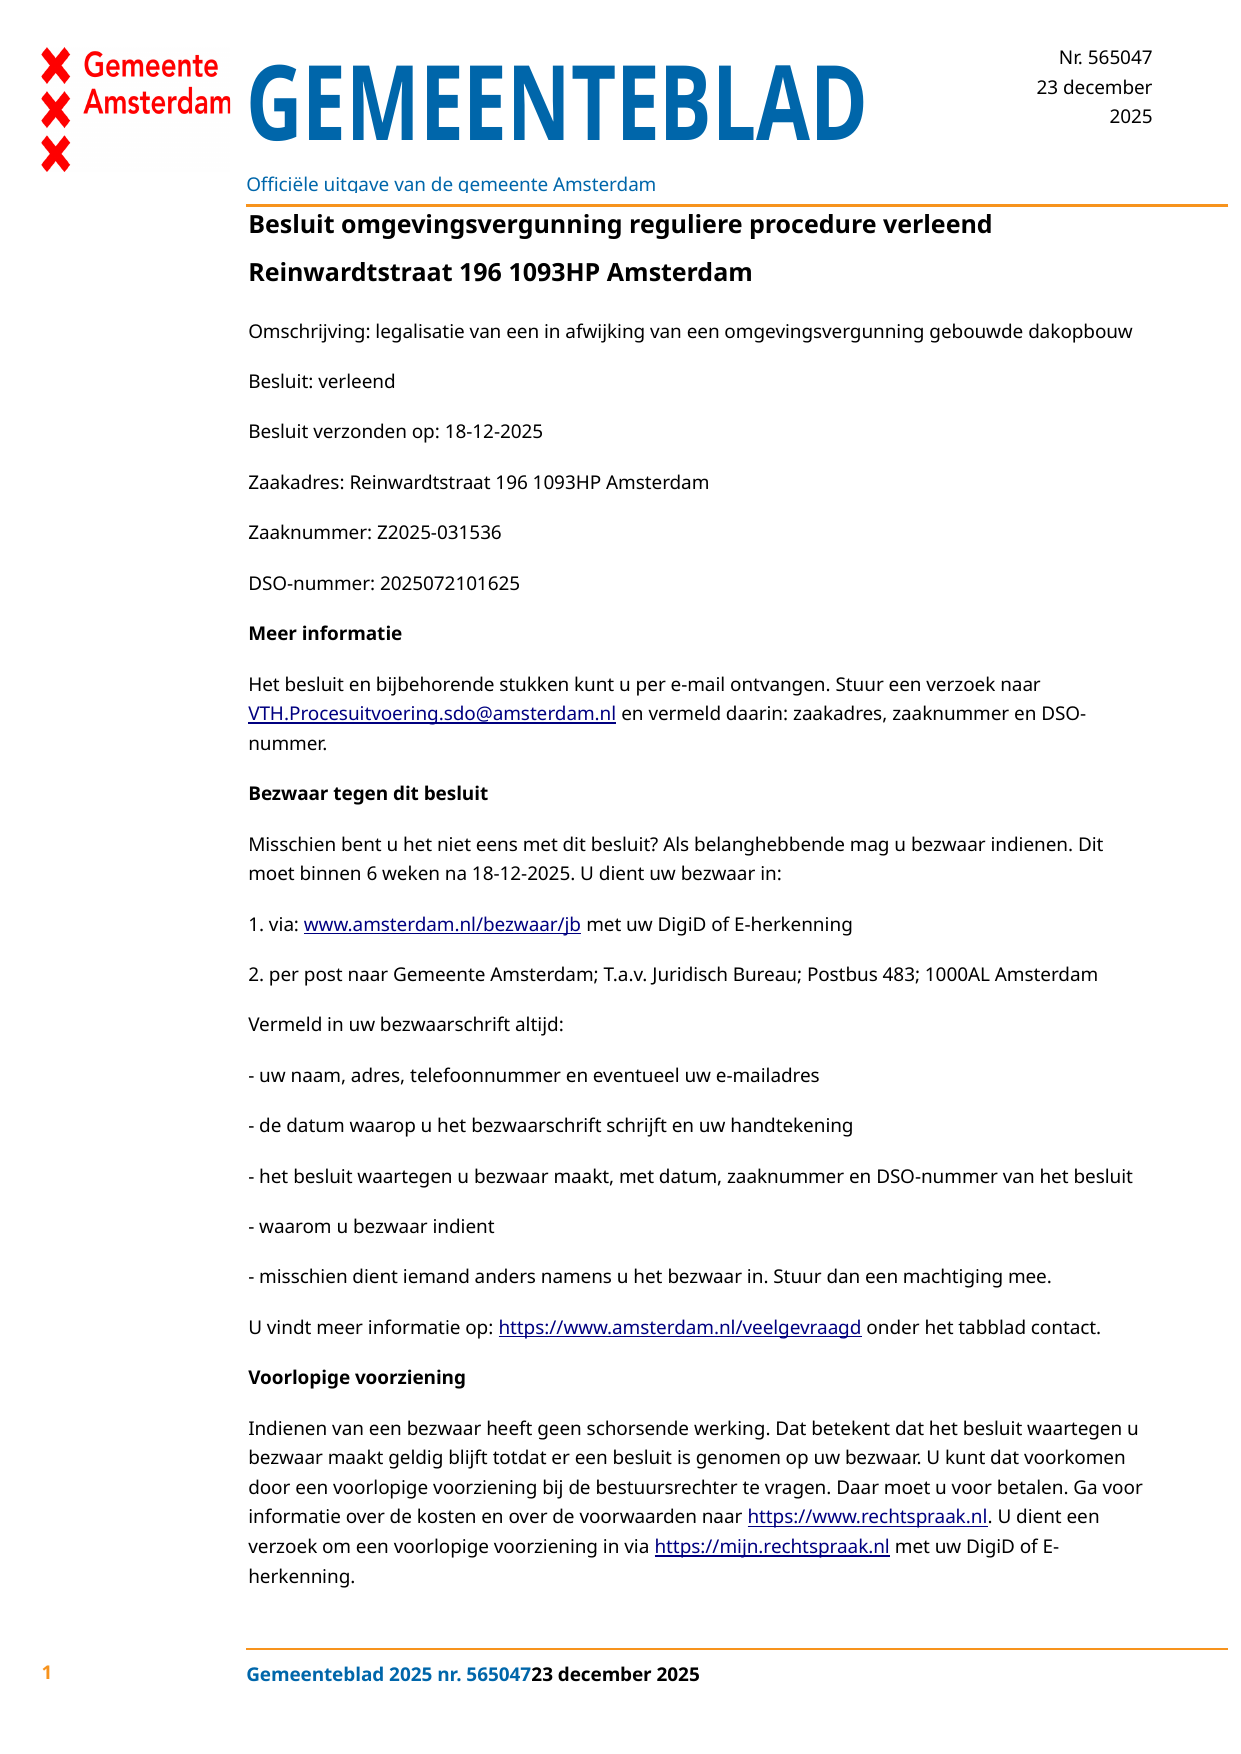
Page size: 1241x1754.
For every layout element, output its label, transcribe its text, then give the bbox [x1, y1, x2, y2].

text 2. per post naar Gemeente Amsterdam; T.a.v. Juridisch Bureau; Postbus 483; 1000AL Amsterdam [248, 961, 1152, 987]
text Bezwaar tegen dit besluit [248, 780, 1152, 806]
text Voorlopige voorziening [248, 1364, 1152, 1390]
picture [41, 47, 231, 172]
text 1. via: www.amsterdam.nl/bezwaar/jb met uw DigiD of E-herkenning [248, 911, 1152, 937]
text - waarom u bezwaar indient [248, 1213, 1152, 1239]
text DSO-nummer: 2025072101625 [248, 570, 1152, 596]
text Besluit omgevingsvergunning reguliere procedure verleend Reinwardtstraat 196 1093HP Amsterdam [248, 207, 1152, 288]
text - uw naam, adres, telefoonnummer en eventueel uw e-mailadres [248, 1062, 1152, 1088]
text - de datum waarop u het bezwaarschrift schrijft en uw handtekening [248, 1112, 1152, 1138]
text Besluit: verleend [248, 368, 1152, 394]
text Zaakadres: Reinwardtstraat 196 1093HP Amsterdam [248, 469, 1152, 495]
text Misschien bent u het niet eens met dit besluit? Als belanghebbende mag u bezwaar indienen. Dit moet binnen 6 weken na 18-12-2025. U dient uw bezwaar in: [248, 831, 1152, 886]
text Omschrijving: legalisatie van een in afwijking van een omgevingsvergunning gebouwde dakopbouw [248, 318, 1152, 344]
text Indienen van een bezwaar heeft geen schorsende werking. Dat betekent dat het besluit waartegen u bezwaar maakt geldig blijft totdat er een besluit is genomen op uw bezwaar. U kunt dat voorkomen door een voorlopige voorziening bij de bestuursrechter te vragen. Daar moet u voor betalen. Ga voor informatie over de kosten en over de voorwaarden naar https://www.rechtspraak.nl. U dient een verzoek om een voorlopige voorziening in via https://mijn.rechtspraak.nl met uw DigiD of E-herkenning. [248, 1415, 1152, 1589]
text U vindt meer informatie op: https://www.amsterdam.nl/veelgevraagd onder het tabblad contact. [248, 1314, 1152, 1340]
text - misschien dient iemand anders namens u het bezwaar in. Stuur dan een machtiging mee. [248, 1264, 1152, 1289]
text Het besluit en bijbehorende stukken kunt u per e-mail ontvangen. Stuur een verzoek naar VTH.Procesuitvoering.sdo@amsterdam.nl en vermeld daarin: zaakadres, zaaknummer en DSO-nummer. [248, 671, 1152, 756]
text Vermeld in uw bezwaarschrift altijd: [248, 1012, 1152, 1037]
text Besluit verzonden op: 18-12-2025 [248, 419, 1152, 444]
text - het besluit waartegen u bezwaar maakt, met datum, zaaknummer en DSO-nummer van het besluit [248, 1163, 1152, 1189]
text Meer informatie [248, 620, 1152, 646]
text Zaaknummer: Z2025-031536 [248, 519, 1152, 545]
